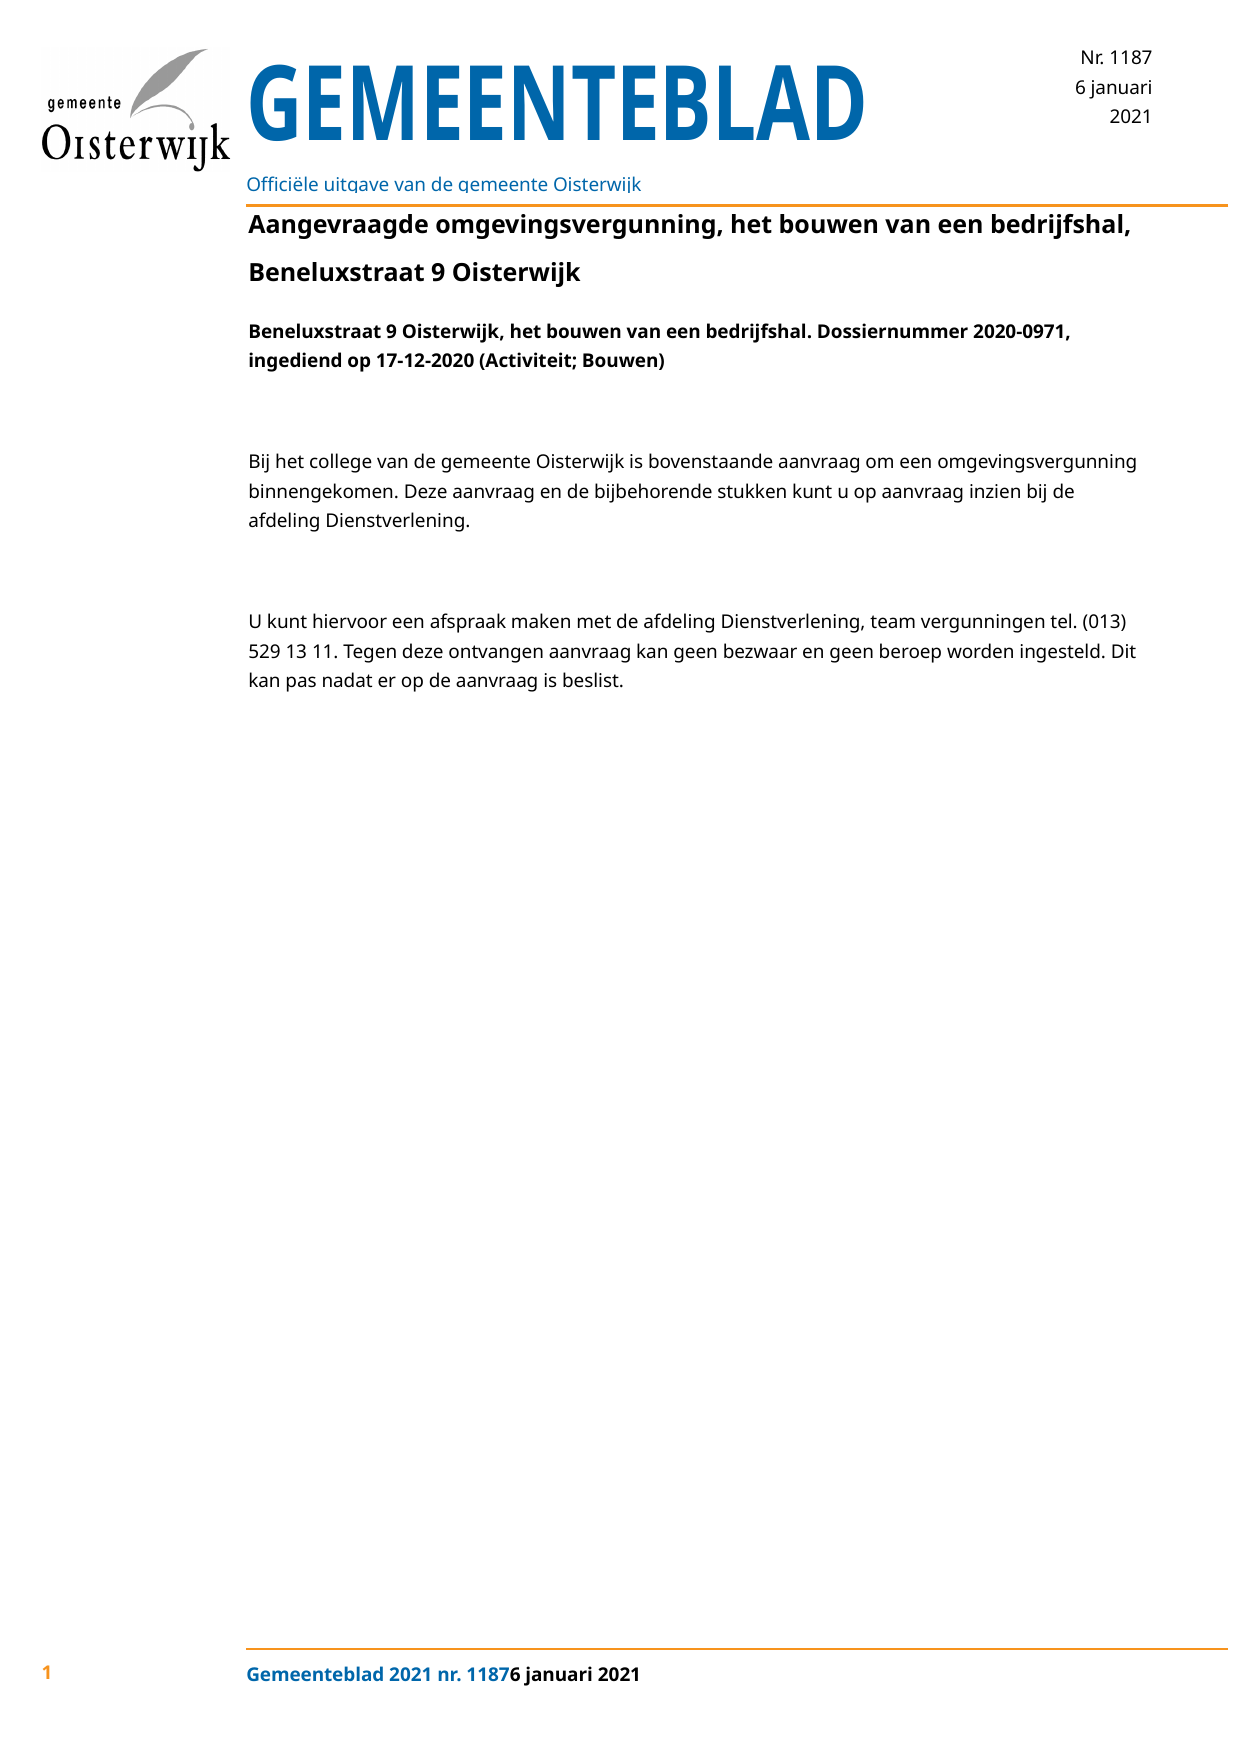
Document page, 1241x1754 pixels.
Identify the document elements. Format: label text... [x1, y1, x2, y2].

text U kunt hiervoor een afspraak maken met de afdeling Dienstverlening, team vergunningen tel. (013) 529 13 11. Tegen deze ontvangen aanvraag kan geen bezwaar en geen beroep worden ingesteld. Dit kan pas nadat er op de aanvraag is beslist. [248, 608, 1152, 693]
text Aangevraagde omgevingsvergunning, het bouwen van een bedrijfshal, Beneluxstraat 9 Oisterwijk [248, 207, 1152, 288]
text Beneluxstraat 9 Oisterwijk, het bouwen van een bedrijfshal. Dossiernummer 2020-0971, ingediend op 17-12-2020 (Activiteit; Bouwen) [248, 318, 1152, 373]
picture [41, 47, 231, 172]
text Bij het college van de gemeente Oisterwijk is bovenstaande aanvraag om een omgevingsvergunning binnengekomen. Deze aanvraag en de bijbehorende stukken kunt u op aanvraag inzien bij de afdeling Dienstverlening. [248, 448, 1152, 533]
